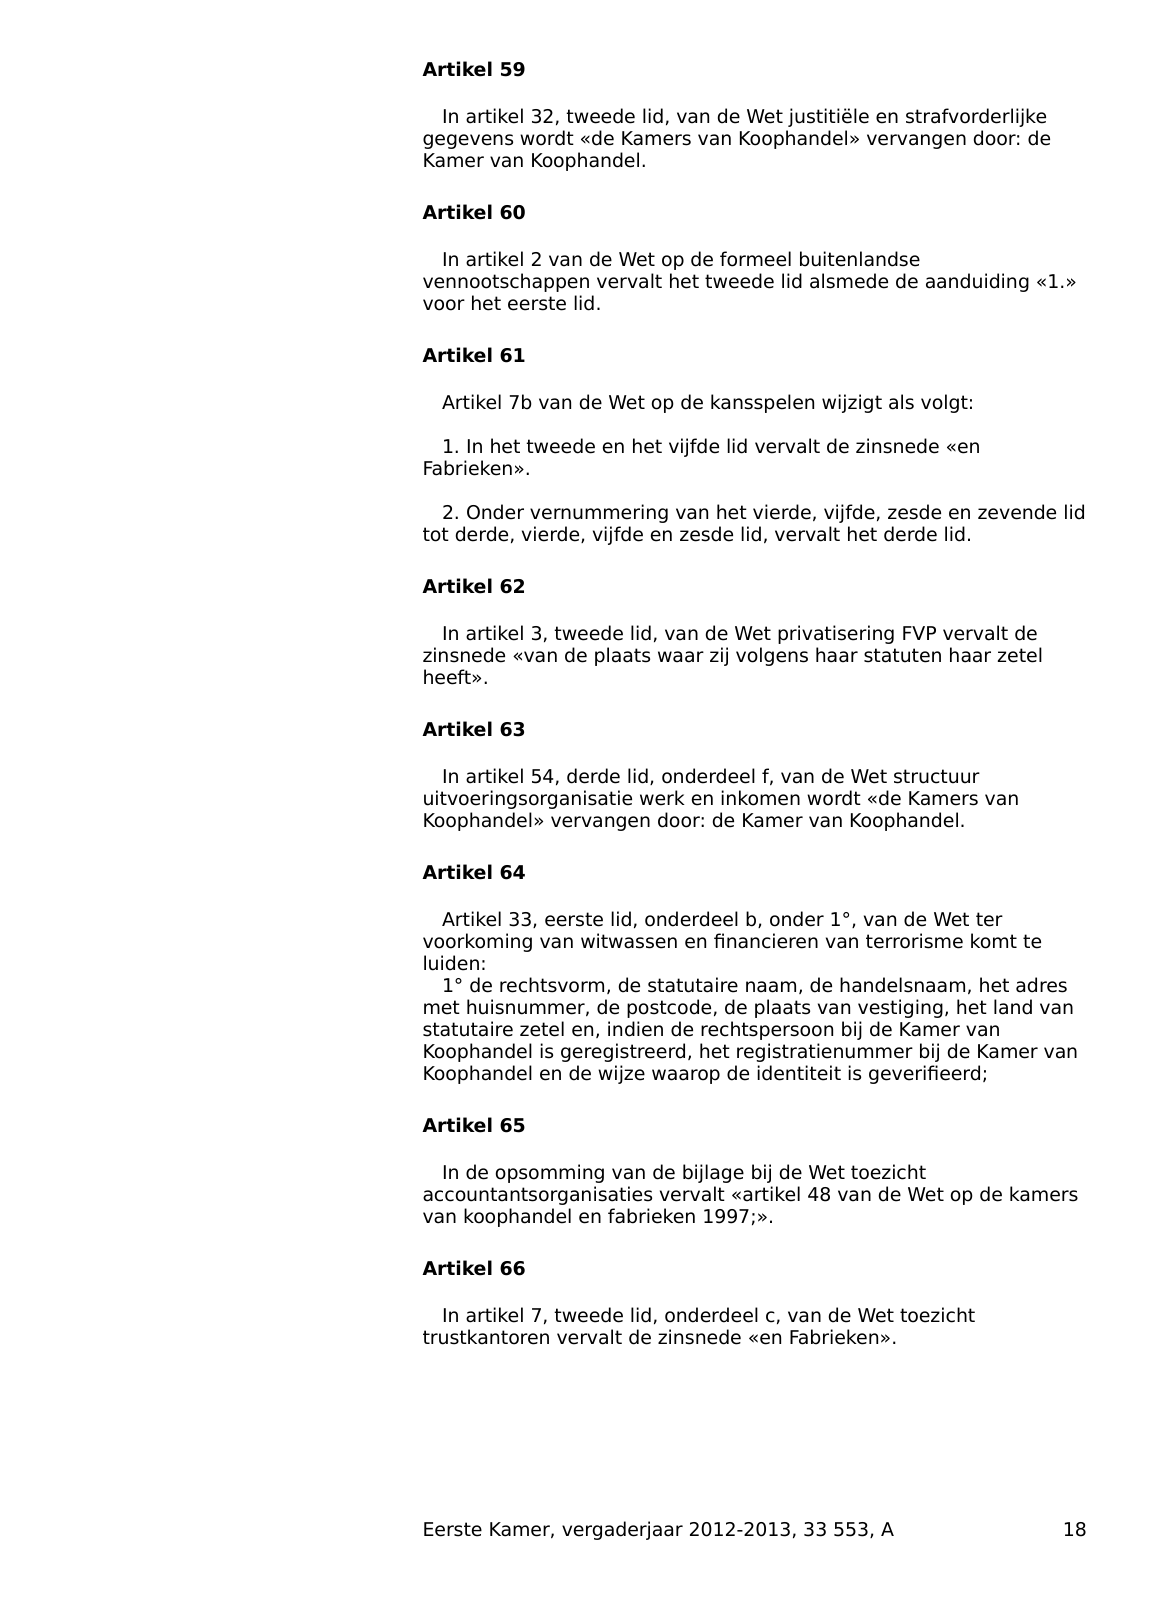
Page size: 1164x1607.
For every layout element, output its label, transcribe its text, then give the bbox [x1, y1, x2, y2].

subtitle Artikel 59 [422, 59, 1087, 81]
text In artikel 7, tweede lid, onderdeel c, van de Wet toezicht trustkantoren vervalt de zinsnede «en Fabrieken». [422, 1305, 1087, 1349]
subtitle Artikel 63 [422, 719, 1087, 741]
subtitle Artikel 65 [422, 1115, 1087, 1137]
text 2. Onder vernummering van het vierde, vijfde, zesde en zevende lid tot derde, vierde, vijfde en zesde lid, vervalt het derde lid. [422, 502, 1087, 546]
subtitle Artikel 64 [422, 862, 1087, 884]
subtitle Artikel 60 [422, 202, 1087, 224]
text 1. In het tweede en het vijfde lid vervalt de zinsnede «en Fabrieken». [422, 436, 1087, 480]
subtitle Artikel 62 [422, 576, 1087, 598]
text In artikel 2 van de Wet op de formeel buitenlandse vennootschappen vervalt het tweede lid alsmede de aanduiding «1.» voor het eerste lid. [422, 249, 1087, 315]
text Artikel 33, eerste lid, onderdeel b, onder 1°, van de Wet ter voorkoming van witwassen en financieren van terrorisme komt te luiden: [422, 909, 1087, 975]
text In artikel 32, tweede lid, van de Wet justitiële en strafvorderlijke gegevens wordt «de Kamers van Koophandel» vervangen door: de Kamer van Koophandel. [422, 106, 1087, 172]
subtitle Artikel 66 [422, 1258, 1087, 1280]
text In artikel 54, derde lid, onderdeel f, van de Wet structuur uitvoeringsorganisatie werk en inkomen wordt «de Kamers van Koophandel» vervangen door: de Kamer van Koophandel. [422, 766, 1087, 832]
subtitle Artikel 61 [422, 345, 1087, 367]
text In artikel 3, tweede lid, van de Wet privatisering FVP vervalt de zinsnede «van de plaats waar zij volgens haar statuten haar zetel heeft». [422, 623, 1087, 689]
text Artikel 7b van de Wet op de kansspelen wijzigt als volgt: [422, 392, 1087, 414]
text 1° de rechtsvorm, de statutaire naam, de handelsnaam, het adres met huisnummer, de postcode, de plaats van vestiging, het land van statutaire zetel en, indien de rechtspersoon bij de Kamer van Koophandel is geregistreerd, het registratienummer bij de Kamer van Koophandel en de wijze waarop de identiteit is geverifieerd; [422, 975, 1087, 1085]
text In de opsomming van de bijlage bij de Wet toezicht accountantsorganisaties vervalt «artikel 48 van de Wet op de kamers van koophandel en fabrieken 1997;». [422, 1162, 1087, 1228]
